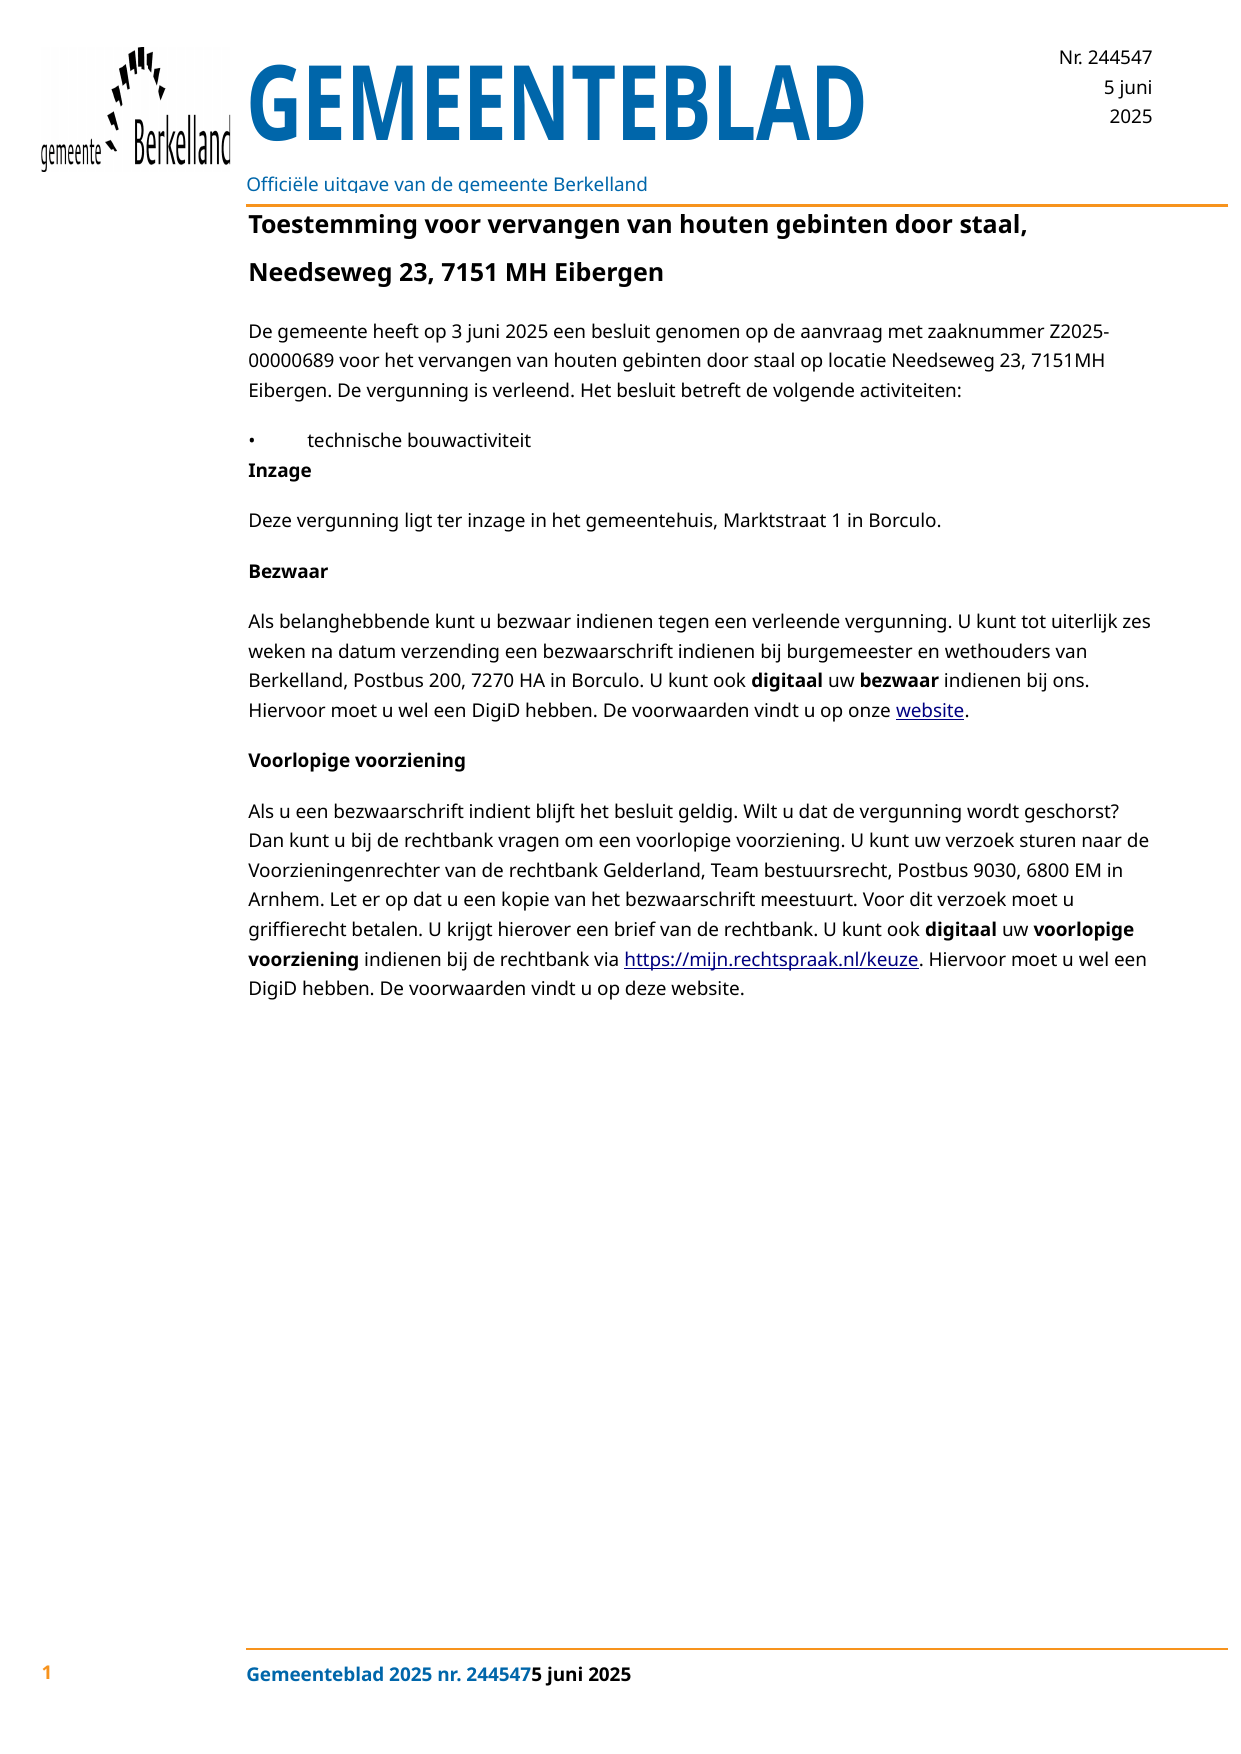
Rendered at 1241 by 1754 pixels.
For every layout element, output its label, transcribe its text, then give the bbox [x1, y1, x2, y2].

text Toestemming voor vervangen van houten gebinten door staal, Needseweg 23, 7151 MH Eibergen [248, 207, 1152, 288]
text Inzage [248, 457, 1152, 483]
text Bezwaar [248, 558, 1152, 584]
text De gemeente heeft op 3 juni 2025 een besluit genomen op de aanvraag met zaaknummer Z2025-00000689 voor het vervangen van houten gebinten door staal op locatie Needseweg 23, 7151MH Eibergen. De vergunning is verleend. Het besluit betreft de volgende activiteiten: [248, 318, 1152, 403]
list technische bouwactiviteit [248, 427, 1152, 453]
text Deze vergunning ligt ter inzage in het gemeentehuis, Marktstraat 1 in Borculo. [248, 507, 1152, 533]
picture [41, 47, 231, 172]
text Als belanghebbende kunt u bezwaar indienen tegen een verleende vergunning. U kunt tot uiterlijk zes weken na datum verzending een bezwaarschrift indienen bij burgemeester en wethouders van Berkelland, Postbus 200, 7270 HA in Borculo. U kunt ook digitaal uw bezwaar indienen bij ons. Hiervoor moet u wel een DigiD hebben. De voorwaarden vindt u op onze website. [248, 608, 1152, 723]
text Voorlopige voorziening [248, 747, 1152, 773]
text Als u een bezwaarschrift indient blijft het besluit geldig. Wilt u dat de vergunning wordt geschorst? Dan kunt u bij de rechtbank vragen om een voorlopige voorziening. U kunt uw verzoek sturen naar de Voorzieningenrechter van de rechtbank Gelderland, Team bestuursrecht, Postbus 9030, 6800 EM in Arnhem. Let er op dat u een kopie van het bezwaarschrift meestuurt. Voor dit verzoek moet u griffierecht betalen. U krijgt hierover een brief van de rechtbank. U kunt ook digitaal uw voorlopige voorziening indienen bij de rechtbank via https://mijn.rechtspraak.nl/keuze. Hiervoor moet u wel een DigiD hebben. De voorwaarden vindt u op deze website. [248, 798, 1152, 1001]
